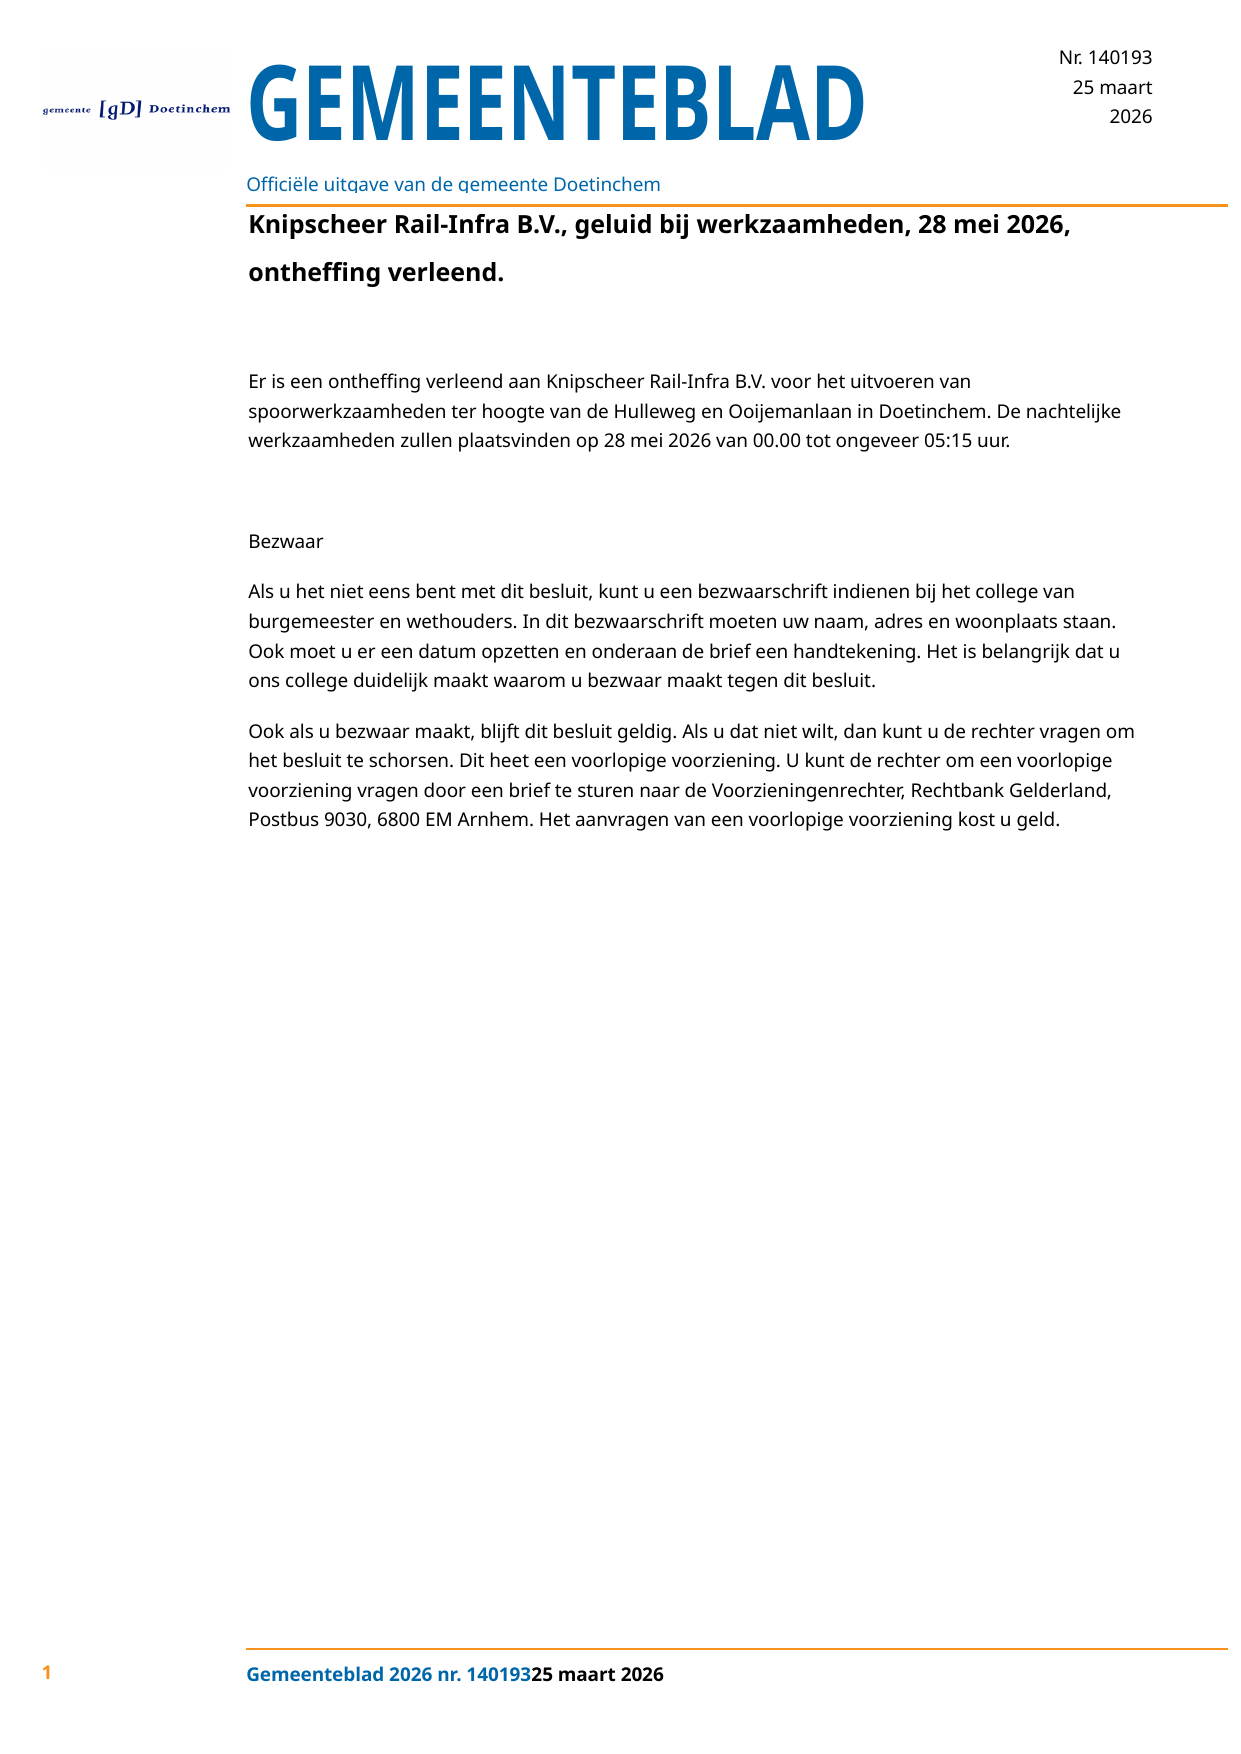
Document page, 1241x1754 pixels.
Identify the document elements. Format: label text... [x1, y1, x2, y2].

text Er is een ontheffing verleend aan Knipscheer Rail-Infra B.V. voor het uitvoeren van spoorwerkzaamheden ter hoogte van de Hulleweg en Ooijemanlaan in Doetinchem. De nachtelijke werkzaamheden zullen plaatsvinden op 28 mei 2026 van 00.00 tot ongeveer 05:15 uur. [248, 368, 1152, 453]
text Bezwaar [248, 528, 1152, 554]
picture [41, 47, 231, 172]
text Ook als u bezwaar maakt, blijft dit besluit geldig. Als u dat niet wilt, dan kunt u de rechter vragen om het besluit te schorsen. Dit heet een voorlopige voorziening. U kunt de rechter om een voorlopige voorziening vragen door een brief te sturen naar de Voorzieningenrechter, Rechtbank Gelderland, Postbus 9030, 6800 EM Arnhem. Het aanvragen van een voorlopige voorziening kost u geld. [248, 718, 1152, 832]
text Als u het niet eens bent met dit besluit, kunt u een bezwaarschrift indienen bij het college van burgemeester en wethouders. In dit bezwaarschrift moeten uw naam, adres en woonplaats staan. Ook moet u er een datum opzetten en onderaan de brief een handtekening. Het is belangrijk dat u ons college duidelijk maakt waarom u bezwaar maakt tegen dit besluit. [248, 579, 1152, 693]
text Knipscheer Rail-Infra B.V., geluid bij werkzaamheden, 28 mei 2026, ontheffing verleend. [248, 207, 1152, 288]
